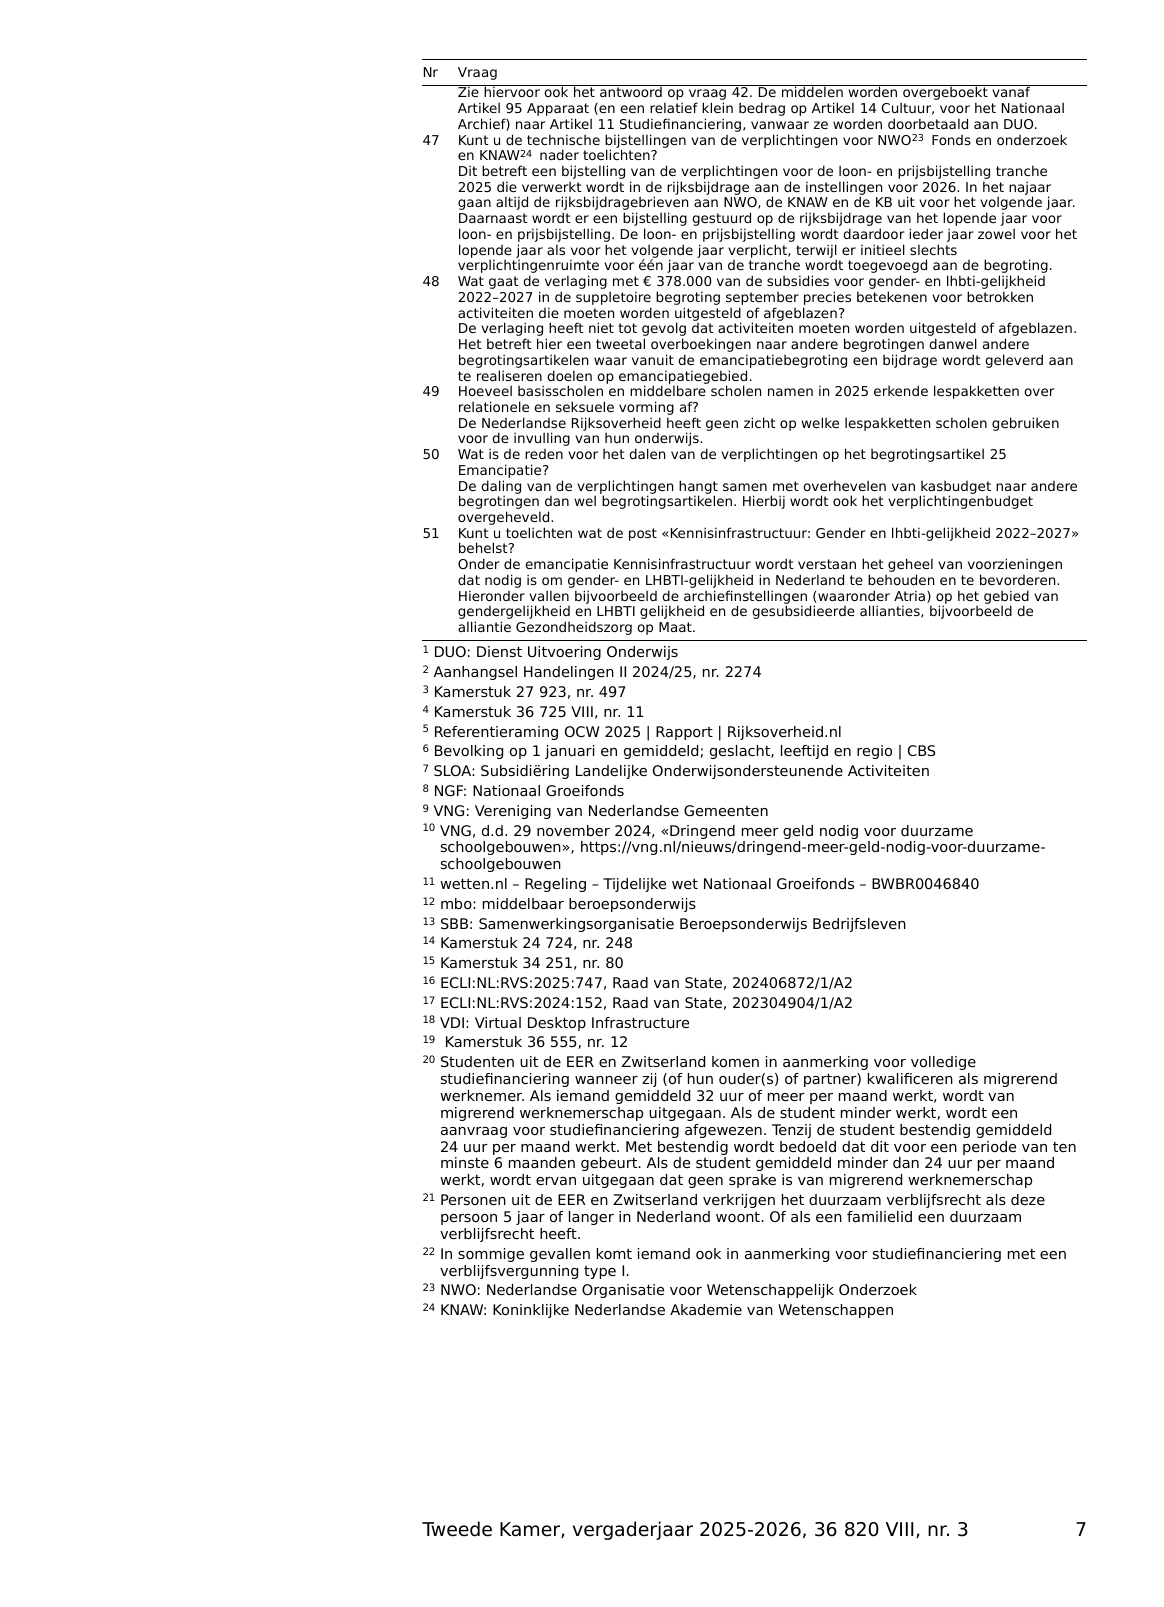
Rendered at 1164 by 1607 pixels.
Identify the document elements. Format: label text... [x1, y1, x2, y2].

table_cell Kunt u toelichten wat de post «Kennisinfrastructuur: Gender en lhbti-gelijkheid 2022–2027» behelst? Onder de emancipatie Kennisinfrastructuur wordt verstaan het geheel van voorzieningen dat nodig is om gender- en LHBTI-gelijkheid in Nederland te behouden en te bevorderen. Hieronder vallen bijvoorbeeld de archiefinstellingen (waaronder Atria) op het gebied van gendergelijkheid en LHBTI gelijkheid en de gesubsidieerde allianties, bijvoorbeeld de alliantie Gezondheidszorg op Maat. [452, 526, 1087, 640]
table_cell 48 [422, 274, 452, 384]
table_cell Zie hiervoor ook het antwoord op vraag 42. De middelen worden overgeboekt vanaf Artikel 95 Apparaat (en een relatief klein bedrag op Artikel 14 Cultuur, voor het Nationaal Archief) naar Artikel 11 Studiefinanciering, vanwaar ze worden doorbetaald aan DUO. [452, 86, 1087, 132]
table_cell 50 [422, 447, 452, 526]
table_cell Wat gaat de verlaging met € 378.000 van de subsidies voor gender- en lhbti-gelijkheid 2022–2027 in de suppletoire begroting september precies betekenen voor betrokken activiteiten die moeten worden uitgesteld of afgeblazen? De verlaging heeft niet tot gevolg dat activiteiten moeten worden uitgesteld of afgeblazen. Het betreft hier een tweetal overboekingen naar andere begrotingen danwel andere begrotingsartikelen waar vanuit de emancipatiebegroting een bijdrage wordt geleverd aan te realiseren doelen op emancipatiegebied. [452, 274, 1087, 384]
table_cell [422, 86, 452, 132]
table_cell 51 [422, 526, 452, 640]
table_cell 49 [422, 384, 452, 447]
table_cell 1 DUO: Dienst Uitvoering Onderwijs 2 Aanhangsel Handelingen II 2024/25, nr. 2274 3 Kamerstuk 27 923, nr. 497 4 Kamerstuk 36 725 VIII, nr. 11 5 Referentieraming OCW 2025 | Rapport | Rijksoverheid.nl 6 Bevolking op 1 januari en gemiddeld; geslacht, leeftijd en regio | CBS 7 SLOA: Subsidiëring Landelijke Onderwijsondersteunende Activiteiten 8 NGF: Nationaal Groeifonds 9 VNG: Vereniging van Nederlandse Gemeenten 10 VNG, d.d. 29 november 2024, «Dringend meer geld nodig voor duurzame schoolgebouwen», https://vng.nl/nieuws/dringend-meer-geld-nodig-voor-duurzame-schoolgebouwen 11 wetten.nl – Regeling – Tijdelijke wet Nationaal Groeifonds – BWBR0046840 12 mbo: middelbaar beroepsonderwijs 13 SBB: Samenwerkingsorganisatie Beroepsonderwijs Bedrijfsleven 14 Kamerstuk 24 724, nr. 248 15 Kamerstuk 34 251, nr. 80 16 ECLI:NL:RVS:2025:747, Raad van State, 202406872/1/A2 17 ECLI:NL:RVS:2024:152, Raad van State, 202304904/1/A2 18 VDI: Virtual Desktop Infrastructure 19 Kamerstuk 36 555, nr. 12 20 Studenten uit de EER en Zwitserland komen in aanmerking voor volledige studiefinanciering wanneer zij (of hun ouder(s) of partner) kwalificeren als migrerend werknemer. Als iemand gemiddeld 32 uur of meer per maand werkt, wordt van migrerend werknemerschap uitgegaan. Als de student minder werkt, wordt een aanvraag voor studiefinanciering afgewezen. Tenzij de student bestendig gemiddeld 24 uur per maand werkt. Met bestendig wordt bedoeld dat dit voor een periode van ten minste 6 maanden gebeurt. Als de student gemiddeld minder dan 24 uur per maand werkt, wordt ervan uitgegaan dat geen sprake is van migrerend werknemerschap 21 Personen uit de EER en Zwitserland verkrijgen het duurzaam verblijfsrecht als deze persoon 5 jaar of langer in Nederland woont. Of als een familielid een duurzaam verblijfsrecht heeft. 22 In sommige gevallen komt iemand ook in aanmerking voor studiefinanciering met een verblijfsvergunning type I. 23 NWO: Nederlandse Organisatie voor Wetenschappelijk Onderzoek 24 KNAW: Koninklijke Nederlandse Akademie van Wetenschappen [422, 641, 1087, 1319]
table_header Vraag [452, 60, 1087, 85]
table_header Nr [422, 60, 452, 85]
table_cell Kunt u de technische bijstellingen van de verplichtingen voor NWO23 Fonds en onderzoek en KNAW24 nader toelichten? Dit betreft een bijstelling van de verplichtingen voor de loon- en prijsbijstelling tranche 2025 die verwerkt wordt in de rijksbijdrage aan de instellingen voor 2026. In het najaar gaan altijd de rijksbijdragebrieven aan NWO, de KNAW en de KB uit voor het volgende jaar. Daarnaast wordt er een bijstelling gestuurd op de rijksbijdrage van het lopende jaar voor loon- en prijsbijstelling. De loon- en prijsbijstelling wordt daardoor ieder jaar zowel voor het lopende jaar als voor het volgende jaar verplicht, terwijl er initieel slechts verplichtingenruimte voor één jaar van de tranche wordt toegevoegd aan de begroting. [452, 133, 1087, 274]
table_cell Hoeveel basisscholen en middelbare scholen namen in 2025 erkende lespakketten over relationele en seksuele vorming af? De Nederlandse Rijksoverheid heeft geen zicht op welke lespakketten scholen gebruiken voor de invulling van hun onderwijs. [452, 384, 1087, 447]
table_cell Wat is de reden voor het dalen van de verplichtingen op het begrotingsartikel 25 Emancipatie? De daling van de verplichtingen hangt samen met overhevelen van kasbudget naar andere begrotingen dan wel begrotingsartikelen. Hierbij wordt ook het verplichtingenbudget overgeheveld. [452, 447, 1087, 526]
table_cell 47 [422, 133, 452, 274]
